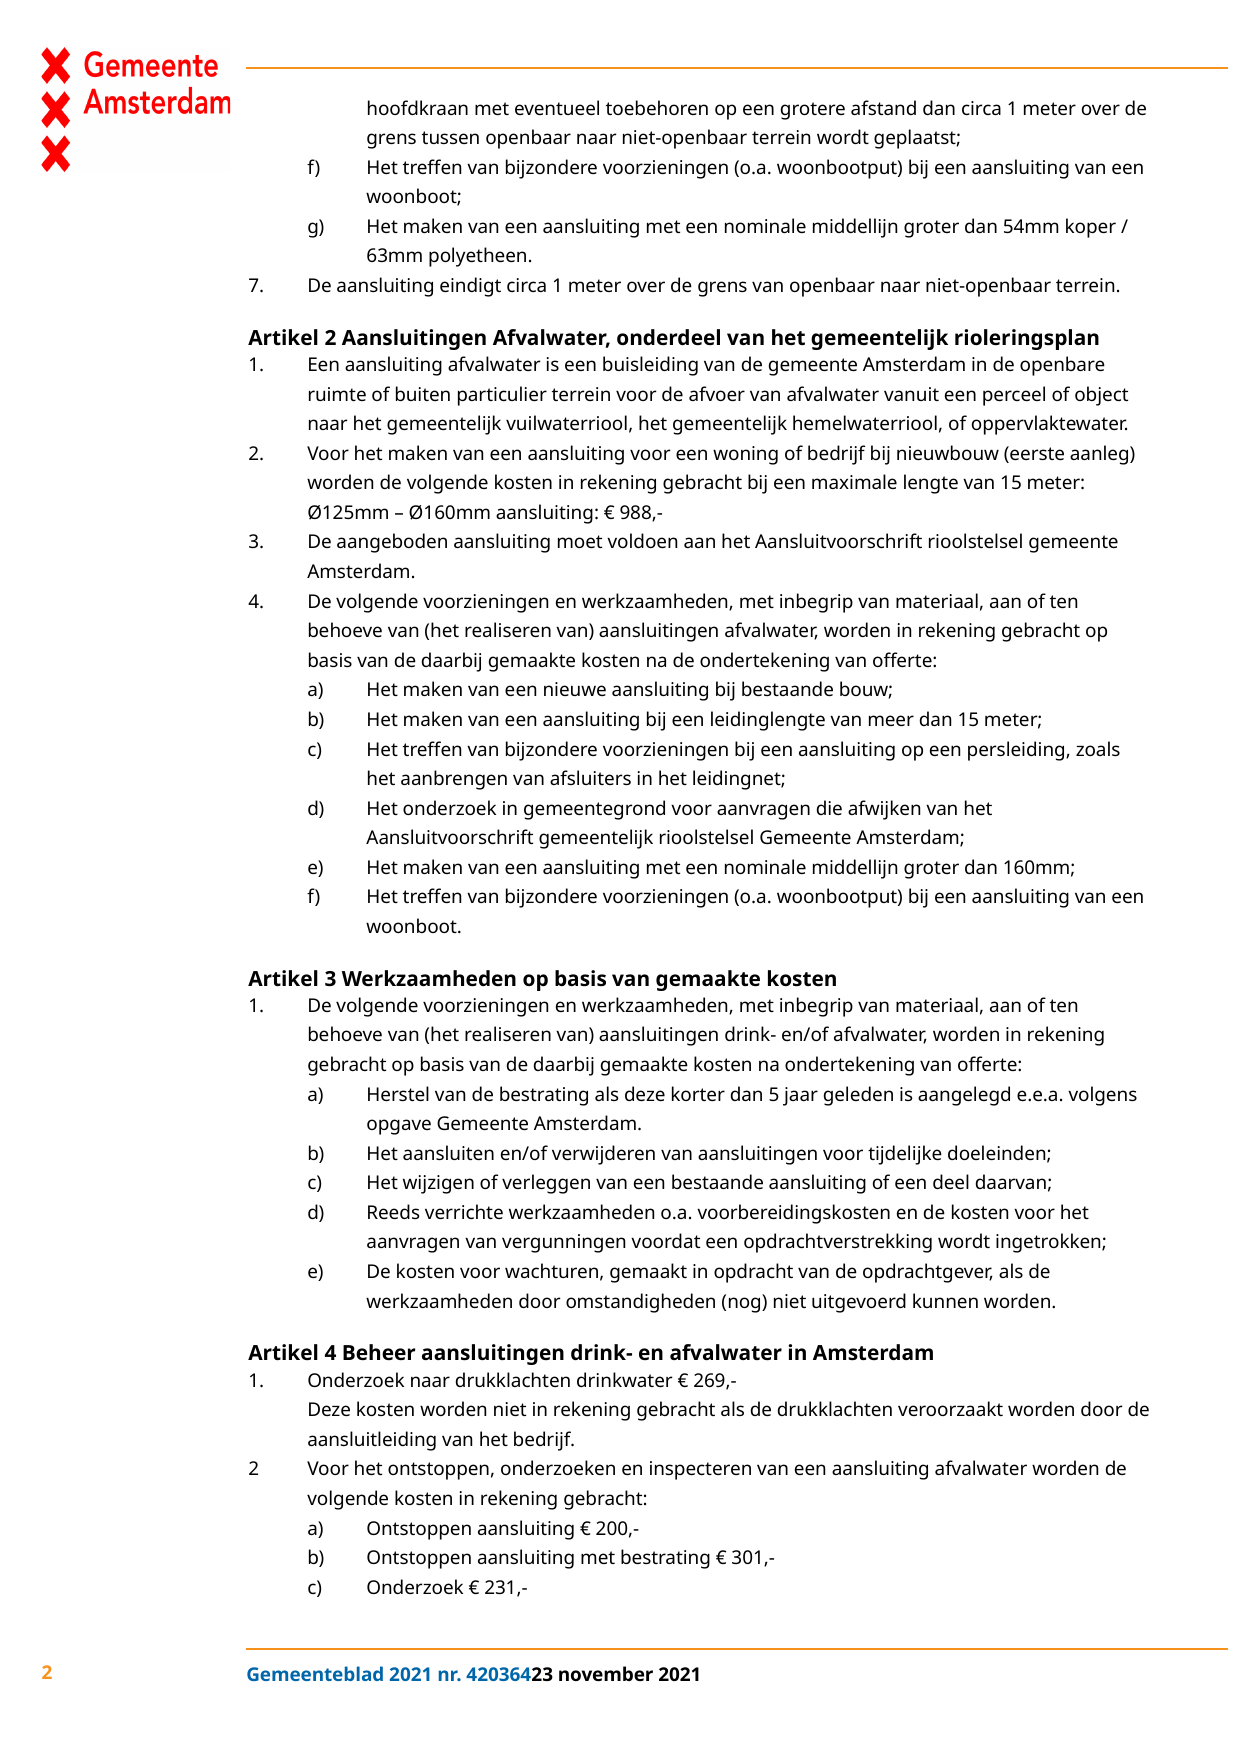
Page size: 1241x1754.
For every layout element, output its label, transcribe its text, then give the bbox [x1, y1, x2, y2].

list Een aansluiting afvalwater is een buisleiding van de gemeente Amsterdam in de openbare ruimte of buiten particulier terrein voor de afvoer van afvalwater vanuit een perceel of object naar het gemeentelijk vuilwaterriool, het gemeentelijk hemelwaterriool, of oppervlaktewater. [248, 351, 1152, 436]
picture [41, 47, 231, 172]
text Artikel 2 Aansluitingen Afvalwater, onderdeel van het gemeentelijk rioleringsplan [248, 323, 1152, 351]
list Ontstoppen aansluiting € 200,- [307, 1515, 1152, 1540]
list Het maken van een aansluiting met een nominale middellijn groter dan 160mm; [307, 854, 1152, 880]
list De aansluiting eindigt circa 1 meter over de grens van openbaar naar niet-openbaar terrein. [248, 272, 1152, 298]
list Reeds verrichte werkzaamheden o.a. voorbereidingskosten en de kosten voor het aanvragen van vergunningen voordat een opdrachtverstrekking wordt ingetrokken; [307, 1199, 1152, 1254]
list Het maken van een aansluiting met een nominale middellijn groter dan 54mm koper / 63mm polyetheen. [307, 213, 1152, 268]
list Het aansluiten en/of verwijderen van aansluitingen voor tijdelijke doeleinden; [307, 1140, 1152, 1166]
list Ø125mm – Ø160mm aansluiting: € 988,- [248, 499, 1152, 525]
list Voor het maken van een aansluiting voor een woning of bedrijf bij nieuwbouw (eerste aanleg) worden de volgende kosten in rekening gebracht bij een maximale lengte van 15 meter: [248, 440, 1152, 495]
list De aangeboden aansluiting moet voldoen aan het Aansluitvoorschrift rioolstelsel gemeente Amsterdam. [248, 529, 1152, 584]
list Deze kosten worden niet in rekening gebracht als de drukklachten veroorzaakt worden door de aansluitleiding van het bedrijf. [248, 1396, 1152, 1452]
list Herstel van de bestrating als deze korter dan 5 jaar geleden is aangelegd e.e.a. volgens opgave Gemeente Amsterdam. [307, 1081, 1152, 1136]
list De volgende voorzieningen en werkzaamheden, met inbegrip van materiaal, aan of ten behoeve van (het realiseren van) aansluitingen afvalwater, worden in rekening gebracht op basis van de daarbij gemaakte kosten na de ondertekening van offerte: [248, 588, 1152, 673]
list Het treffen van bijzondere voorzieningen (o.a. woonbootput) bij een aansluiting van een woonboot; [307, 154, 1152, 209]
list Het treffen van bijzondere voorzieningen bij een aansluiting op een persleiding, zoals het aanbrengen van afsluiters in het leidingnet; [307, 736, 1152, 791]
list Het maken van een nieuwe aansluiting bij bestaande bouw; [307, 677, 1152, 702]
list De volgende voorzieningen en werkzaamheden, met inbegrip van materiaal, aan of ten behoeve van (het realiseren van) aansluitingen drink- en/of afvalwater, worden in rekening gebracht op basis van de daarbij gemaakte kosten na ondertekening van offerte: [248, 992, 1152, 1077]
list Onderzoek naar drukklachten drinkwater € 269,- [248, 1367, 1152, 1392]
list Het wijzigen of verleggen van een bestaande aansluiting of een deel daarvan; [307, 1169, 1152, 1195]
list Onderzoek € 231,- [307, 1574, 1152, 1599]
list De kosten voor wachturen, gemaakt in opdracht van de opdrachtgever, als de werkzaamheden door omstandigheden (nog) niet uitgevoerd kunnen worden. [307, 1258, 1152, 1314]
list Het treffen van bijzondere voorzieningen (o.a. woonbootput) bij een aansluiting van een woonboot. [307, 884, 1152, 939]
text Artikel 3 Werkzaamheden op basis van gemaakte kosten [248, 964, 1152, 992]
list Ontstoppen aansluiting met bestrating € 301,- [307, 1544, 1152, 1570]
text Artikel 4 Beheer aansluitingen drink- en afvalwater in Amsterdam [248, 1338, 1152, 1367]
list hoofdkraan met eventueel toebehoren op een grotere afstand dan circa 1 meter over de grens tussen openbaar naar niet-openbaar terrein wordt geplaatst; [307, 95, 1152, 150]
list Voor het ontstoppen, onderzoeken en inspecteren van een aansluiting afvalwater worden de volgende kosten in rekening gebracht: [248, 1456, 1152, 1511]
list Het maken van een aansluiting bij een leidinglengte van meer dan 15 meter; [307, 706, 1152, 732]
list Het onderzoek in gemeentegrond voor aanvragen die afwijken van het Aansluitvoorschrift gemeentelijk rioolstelsel Gemeente Amsterdam; [307, 795, 1152, 850]
